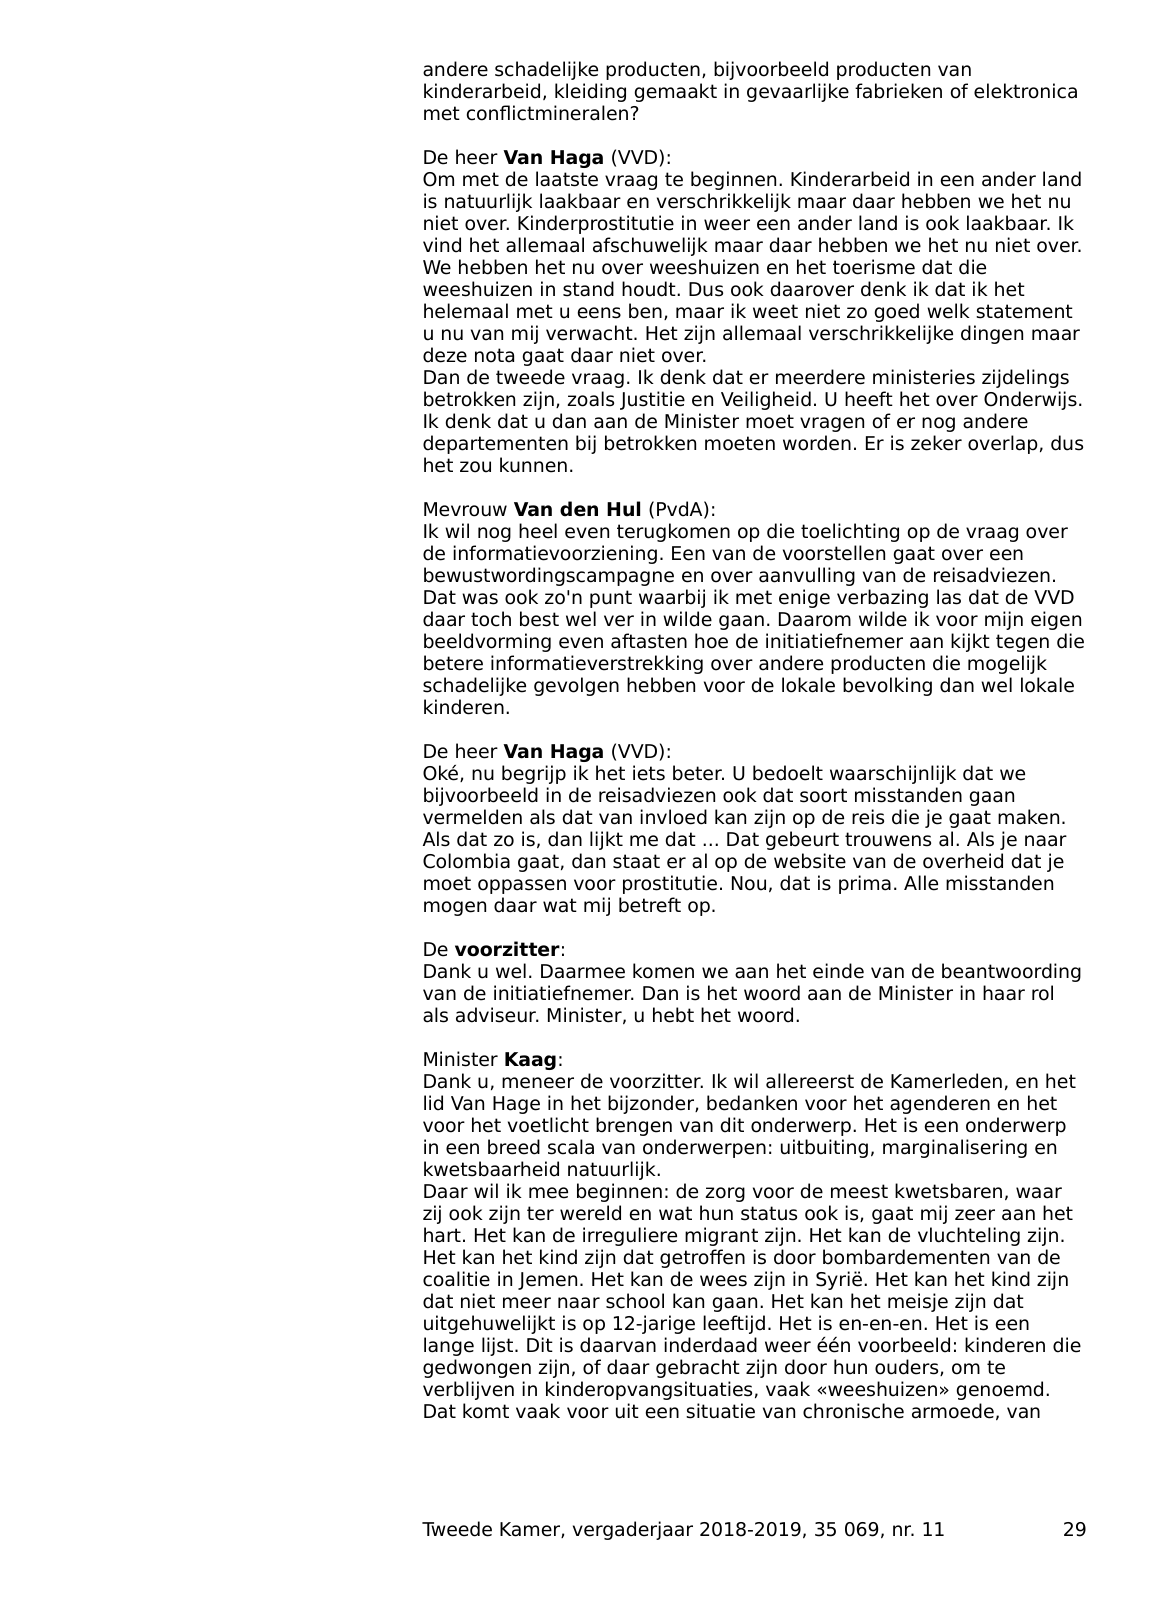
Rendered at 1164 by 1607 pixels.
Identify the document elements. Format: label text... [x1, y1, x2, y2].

text Daar wil ik mee beginnen: de zorg voor de meest kwetsbaren, waar zij ook zijn ter wereld en wat hun status ook is, gaat mij zeer aan het hart. Het kan de irreguliere migrant zijn. Het kan de vluchteling zijn. Het kan het kind zijn dat getroffen is door bombardementen van de coalitie in Jemen. Het kan de wees zijn in Syrië. Het kan het kind zijn dat niet meer naar school kan gaan. Het kan het meisje zijn dat uitgehuwelijkt is op 12-jarige leeftijd. Het is en-en-en. Het is een lange lijst. Dit is daarvan inderdaad weer één voorbeeld: kinderen die gedwongen zijn, of daar gebracht zijn door hun ouders, om te verblijven in kinderopvangsituaties, vaak «weeshuizen» genoemd. Dat komt vaak voor uit een situatie van chronische armoede, van [422, 1181, 1087, 1423]
text Dan de tweede vraag. Ik denk dat er meerdere ministeries zijdelings betrokken zijn, zoals Justitie en Veiligheid. U heeft het over Onderwijs. Ik denk dat u dan aan de Minister moet vragen of er nog andere departementen bij betrokken moeten worden. Er is zeker overlap, dus het zou kunnen. [422, 367, 1087, 477]
text Ik wil nog heel even terugkomen op die toelichting op de vraag over de informatievoorziening. Een van de voorstellen gaat over een bewustwordingscampagne en over aanvulling van de reisadviezen. Dat was ook zo'n punt waarbij ik met enige verbazing las dat de VVD daar toch best wel ver in wilde gaan. Daarom wilde ik voor mijn eigen beeldvorming even aftasten hoe de initiatiefnemer aan kijkt tegen die betere informatieverstrekking over andere producten die mogelijk schadelijke gevolgen hebben voor de lokale bevolking dan wel lokale kinderen. [422, 521, 1087, 719]
text andere schadelijke producten, bijvoorbeeld producten van kinderarbeid, kleiding gemaakt in gevaarlijke fabrieken of elektronica met conflictmineralen? [422, 59, 1087, 125]
text Oké, nu begrijp ik het iets beter. U bedoelt waarschijnlijk dat we bijvoorbeeld in de reisadviezen ook dat soort misstanden gaan vermelden als dat van invloed kan zijn op de reis die je gaat maken. Als dat zo is, dan lijkt me dat ... Dat gebeurt trouwens al. Als je naar Colombia gaat, dan staat er al op de website van de overheid dat je moet oppassen voor prostitutie. Nou, dat is prima. Alle misstanden mogen daar wat mij betreft op. [422, 763, 1087, 917]
text Mevrouw Van den Hul (PvdA): [422, 499, 1087, 521]
text De heer Van Haga (VVD): [422, 147, 1087, 169]
text Minister Kaag: [422, 1049, 1087, 1071]
text Om met de laatste vraag te beginnen. Kinderarbeid in een ander land is natuurlijk laakbaar en verschrikkelijk maar daar hebben we het nu niet over. Kinderprostitutie in weer een ander land is ook laakbaar. Ik vind het allemaal afschuwelijk maar daar hebben we het nu niet over. We hebben het nu over weeshuizen en het toerisme dat die weeshuizen in stand houdt. Dus ook daarover denk ik dat ik het helemaal met u eens ben, maar ik weet niet zo goed welk statement u nu van mij verwacht. Het zijn allemaal verschrikkelijke dingen maar deze nota gaat daar niet over. [422, 169, 1087, 367]
text Dank u wel. Daarmee komen we aan het einde van de beantwoording van de initiatiefnemer. Dan is het woord aan de Minister in haar rol als adviseur. Minister, u hebt het woord. [422, 961, 1087, 1027]
text Dank u, meneer de voorzitter. Ik wil allereerst de Kamerleden, en het lid Van Hage in het bijzonder, bedanken voor het agenderen en het voor het voetlicht brengen van dit onderwerp. Het is een onderwerp in een breed scala van onderwerpen: uitbuiting, marginalisering en kwetsbaarheid natuurlijk. [422, 1071, 1087, 1181]
text De heer Van Haga (VVD): [422, 741, 1087, 763]
text De voorzitter: [422, 939, 1087, 961]
